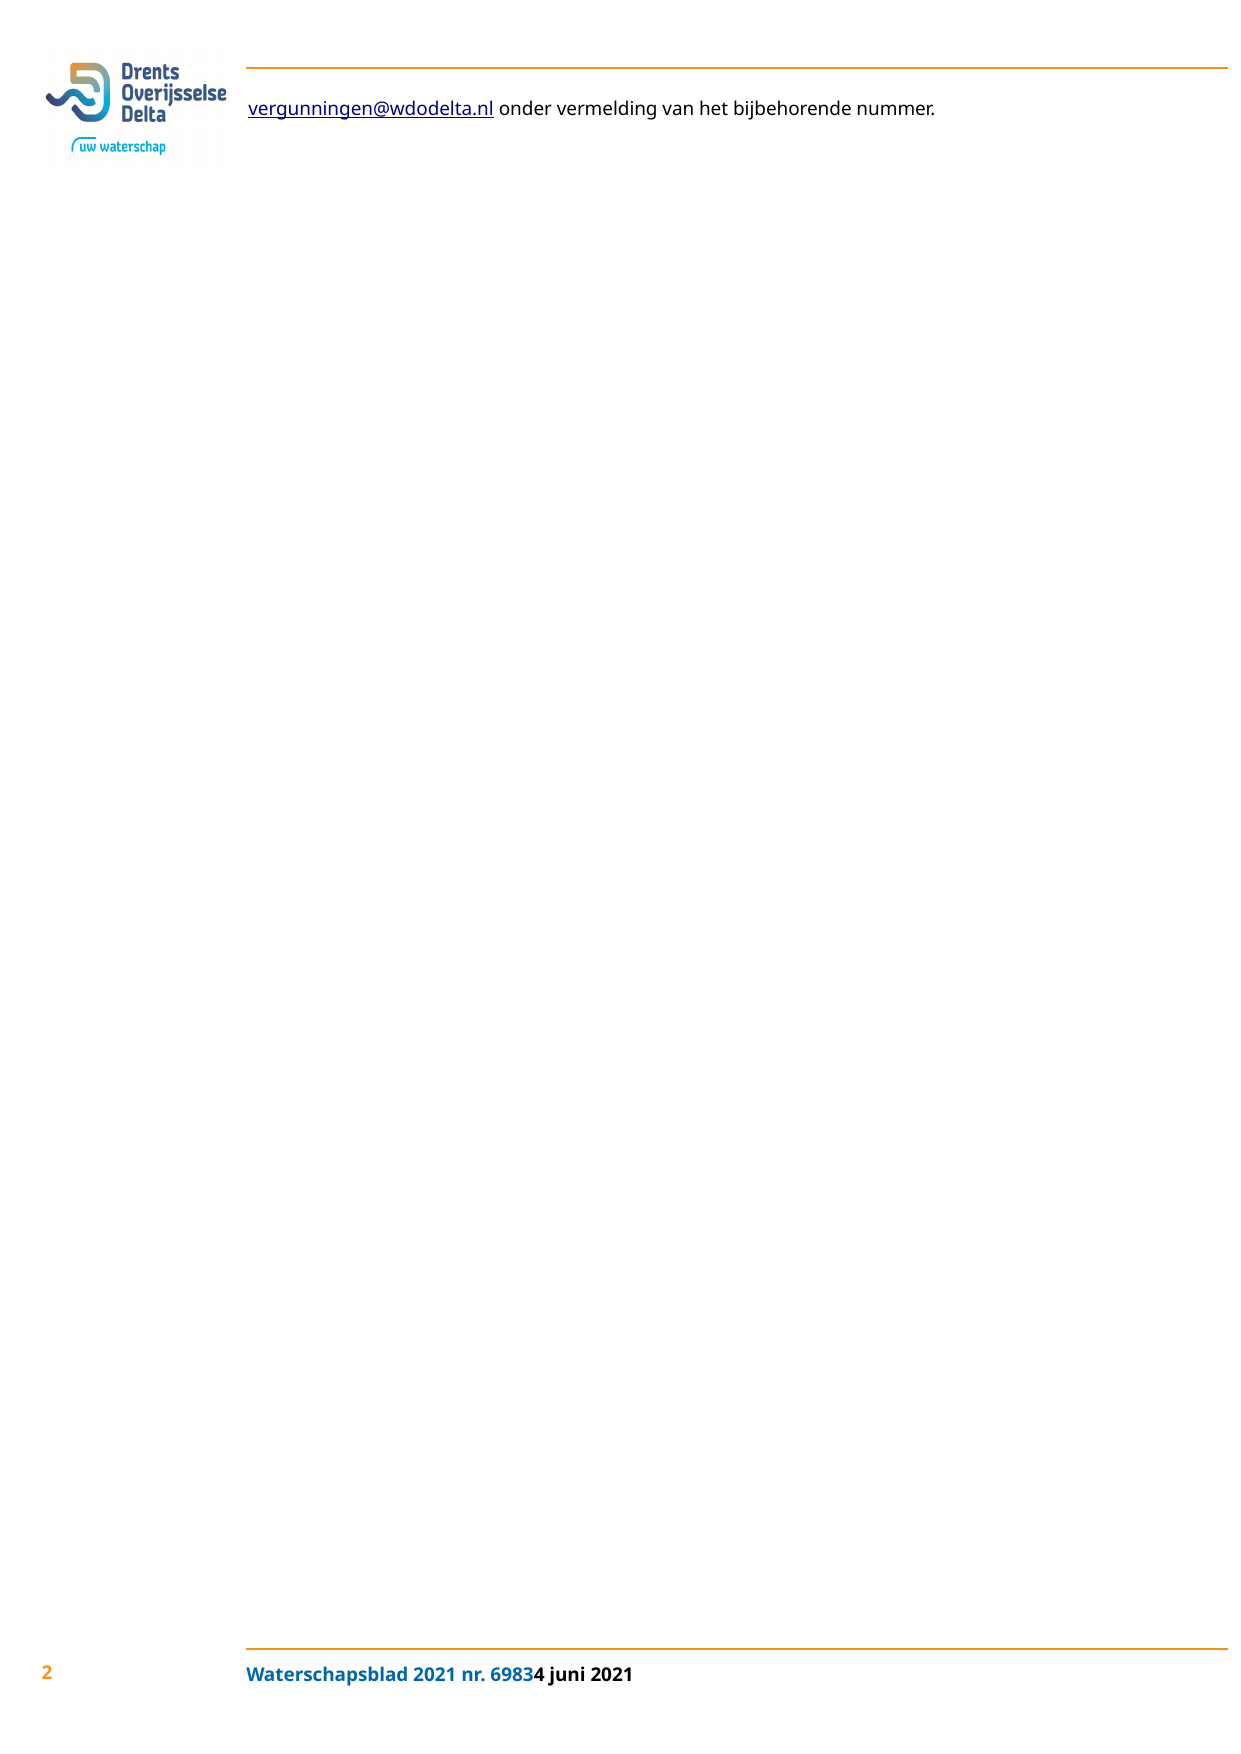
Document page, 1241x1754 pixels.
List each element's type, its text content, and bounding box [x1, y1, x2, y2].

text vergunningen@wdodelta.nl onder vermelding van het bijbehorende nummer. [248, 95, 1152, 121]
picture [41, 47, 231, 172]
